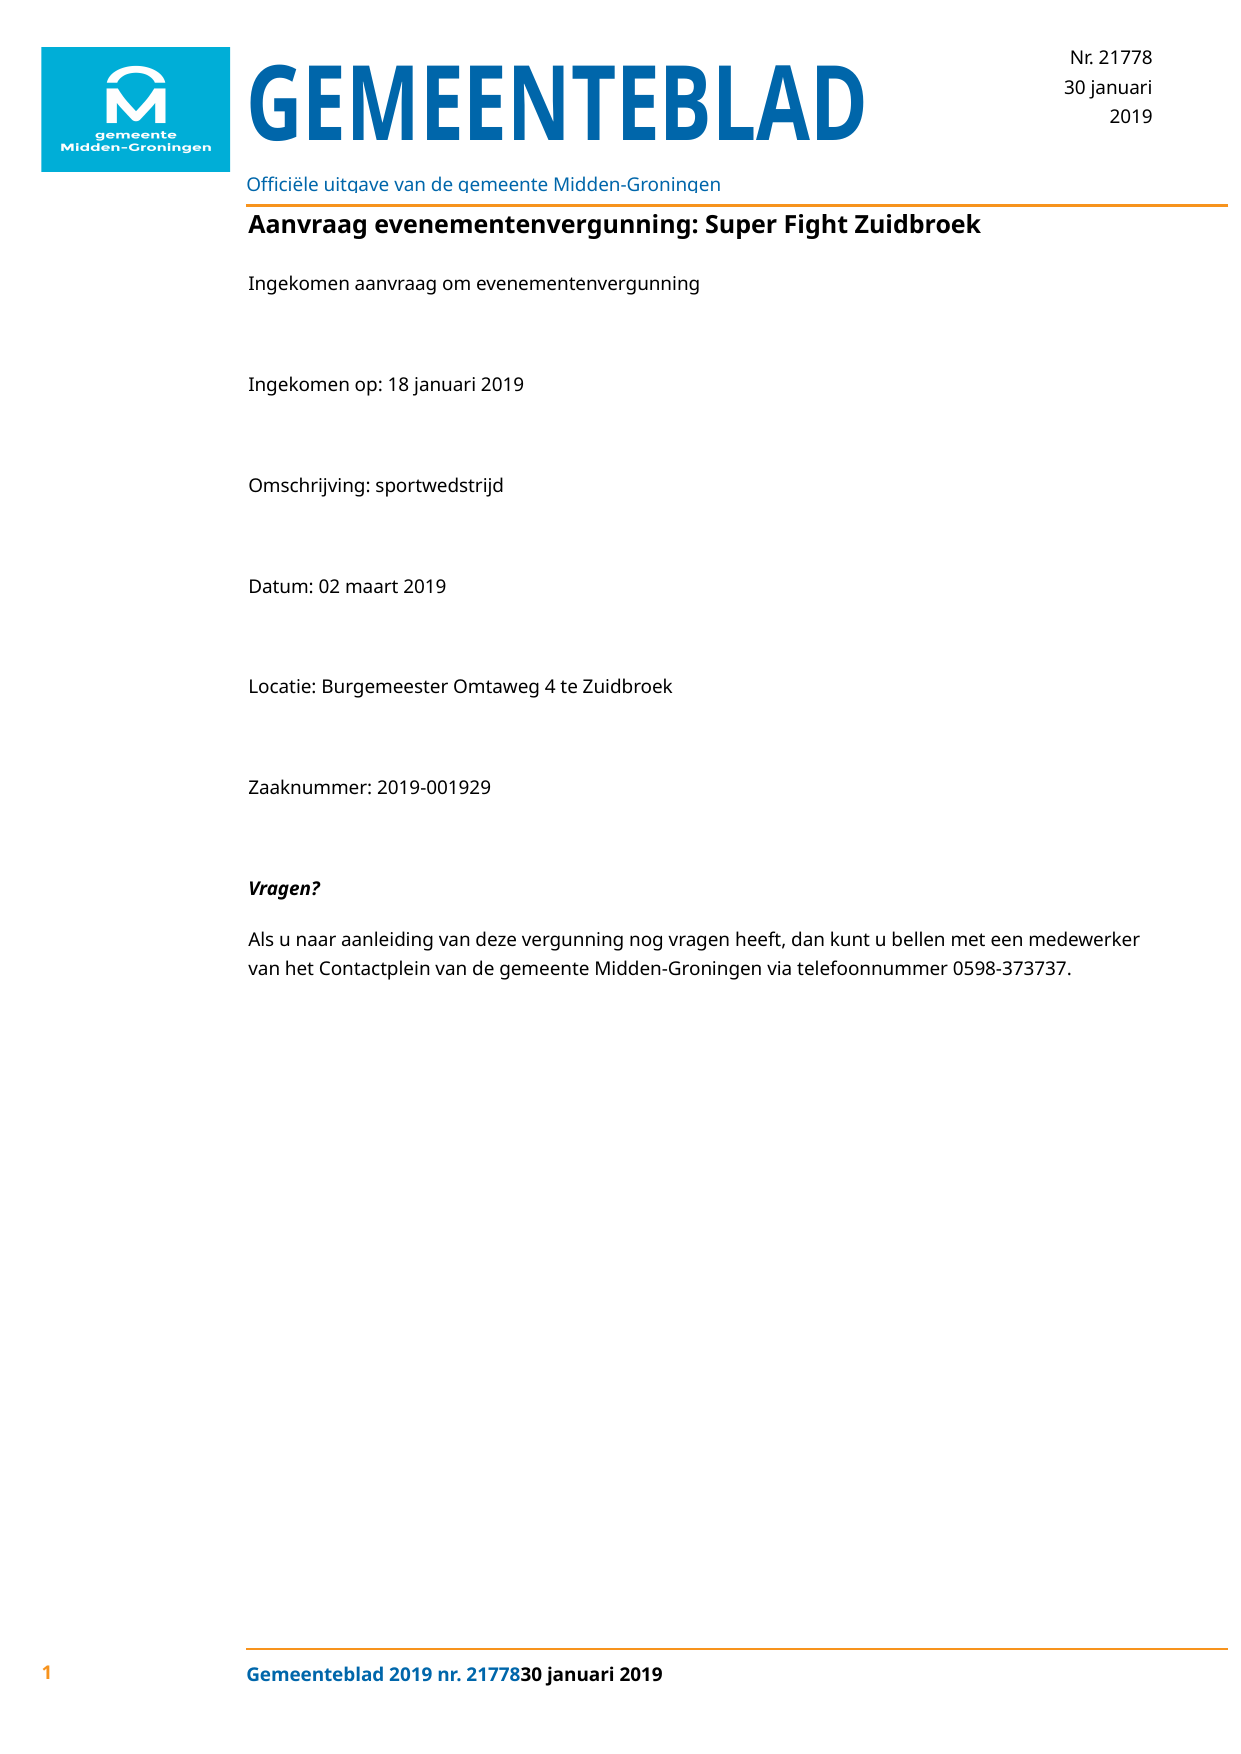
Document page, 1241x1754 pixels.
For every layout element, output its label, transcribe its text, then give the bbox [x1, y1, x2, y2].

text Locatie: Burgemeester Omtaweg 4 te Zuidbroek [248, 674, 1152, 699]
text Datum: 02 maart 2019 [248, 573, 1152, 598]
text Als u naar aanleiding van deze vergunning nog vragen heeft, dan kunt u bellen met een medewerker van het Contactplein van de gemeente Midden-Groningen via telefoonnummer 0598-373737. [248, 926, 1152, 981]
picture [108, 66, 164, 82]
text Aanvraag evenementenvergunning: Super Fight Zuidbroek [248, 207, 1152, 241]
text Zaaknummer: 2019-001929 [248, 774, 1152, 800]
text Vragen? [248, 875, 1152, 901]
text Ingekomen op: 18 januari 2019 [248, 371, 1152, 397]
picture [107, 89, 165, 122]
text Ingekomen aanvraag om evenementenvergunning [248, 270, 1152, 296]
picture [184, 146, 190, 153]
text Omschrijving: sportwedstrijd [248, 472, 1152, 498]
